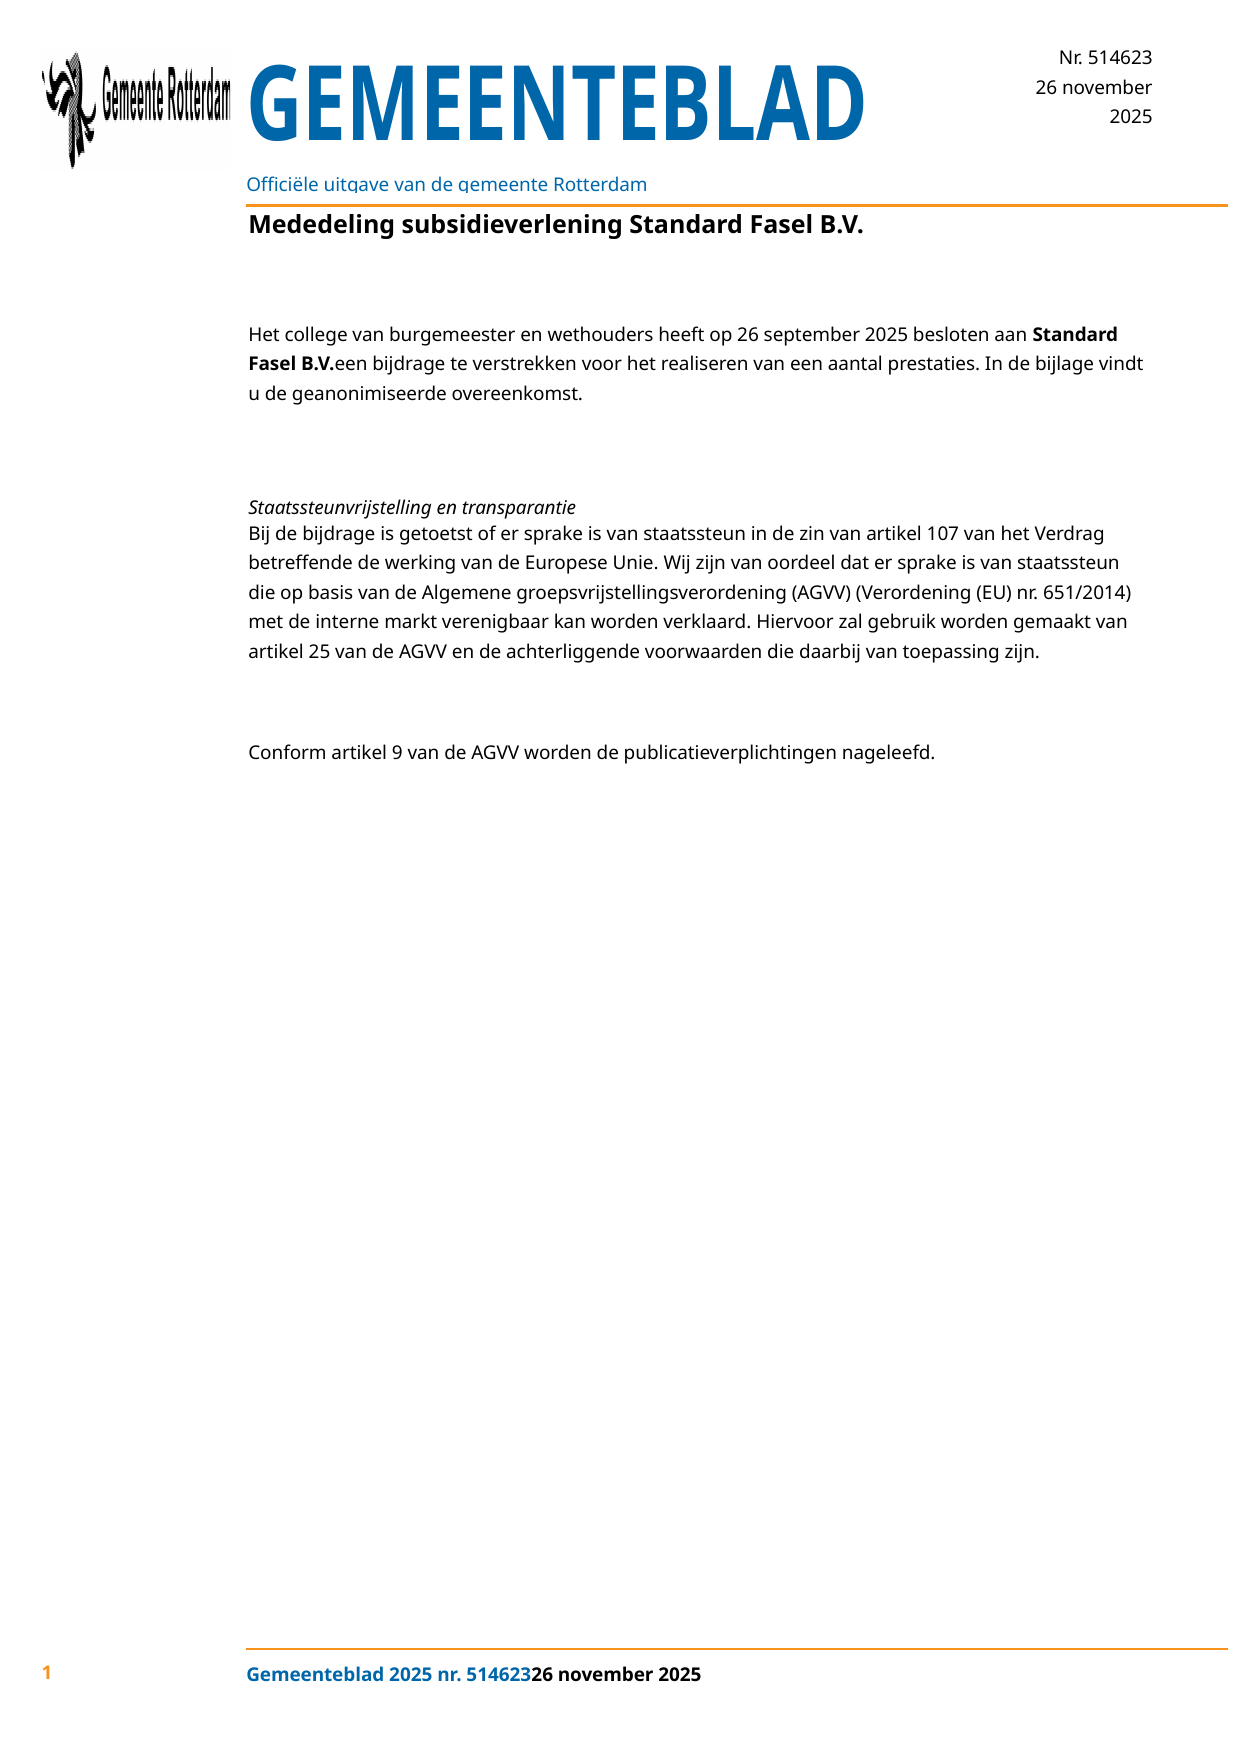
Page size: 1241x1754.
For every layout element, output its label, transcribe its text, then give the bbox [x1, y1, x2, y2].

text Staatssteunvrijstelling en transparantie [248, 494, 1152, 520]
picture [41, 47, 231, 172]
text Bij de bijdrage is getoetst of er sprake is van staatssteun in de zin van artikel 107 van het Verdrag betreffende de werking van de Europese Unie. Wij zijn van oordeel dat er sprake is van staatssteun die op basis van de Algemene groepsvrijstellingsverordening (AGVV) (Verordening (EU) nr. 651/2014) met de interne markt verenigbaar kan worden verklaard. Hiervoor zal gebruik worden gemaakt van artikel 25 van de AGVV en de achterliggende voorwaarden die daarbij van toepassing zijn. [248, 520, 1152, 664]
text Conform artikel 9 van de AGVV worden de publicatieverplichtingen nageleefd. [248, 739, 1152, 765]
text Mededeling subsidieverlening Standard Fasel B.V. [248, 207, 1152, 241]
text Het college van burgemeester en wethouders heeft op 26 september 2025 besloten aan Standard Fasel B.V.een bijdrage te verstrekken voor het realiseren van een aantal prestaties. In de bijlage vindt u de geanonimiseerde overeenkomst. [248, 321, 1152, 406]
